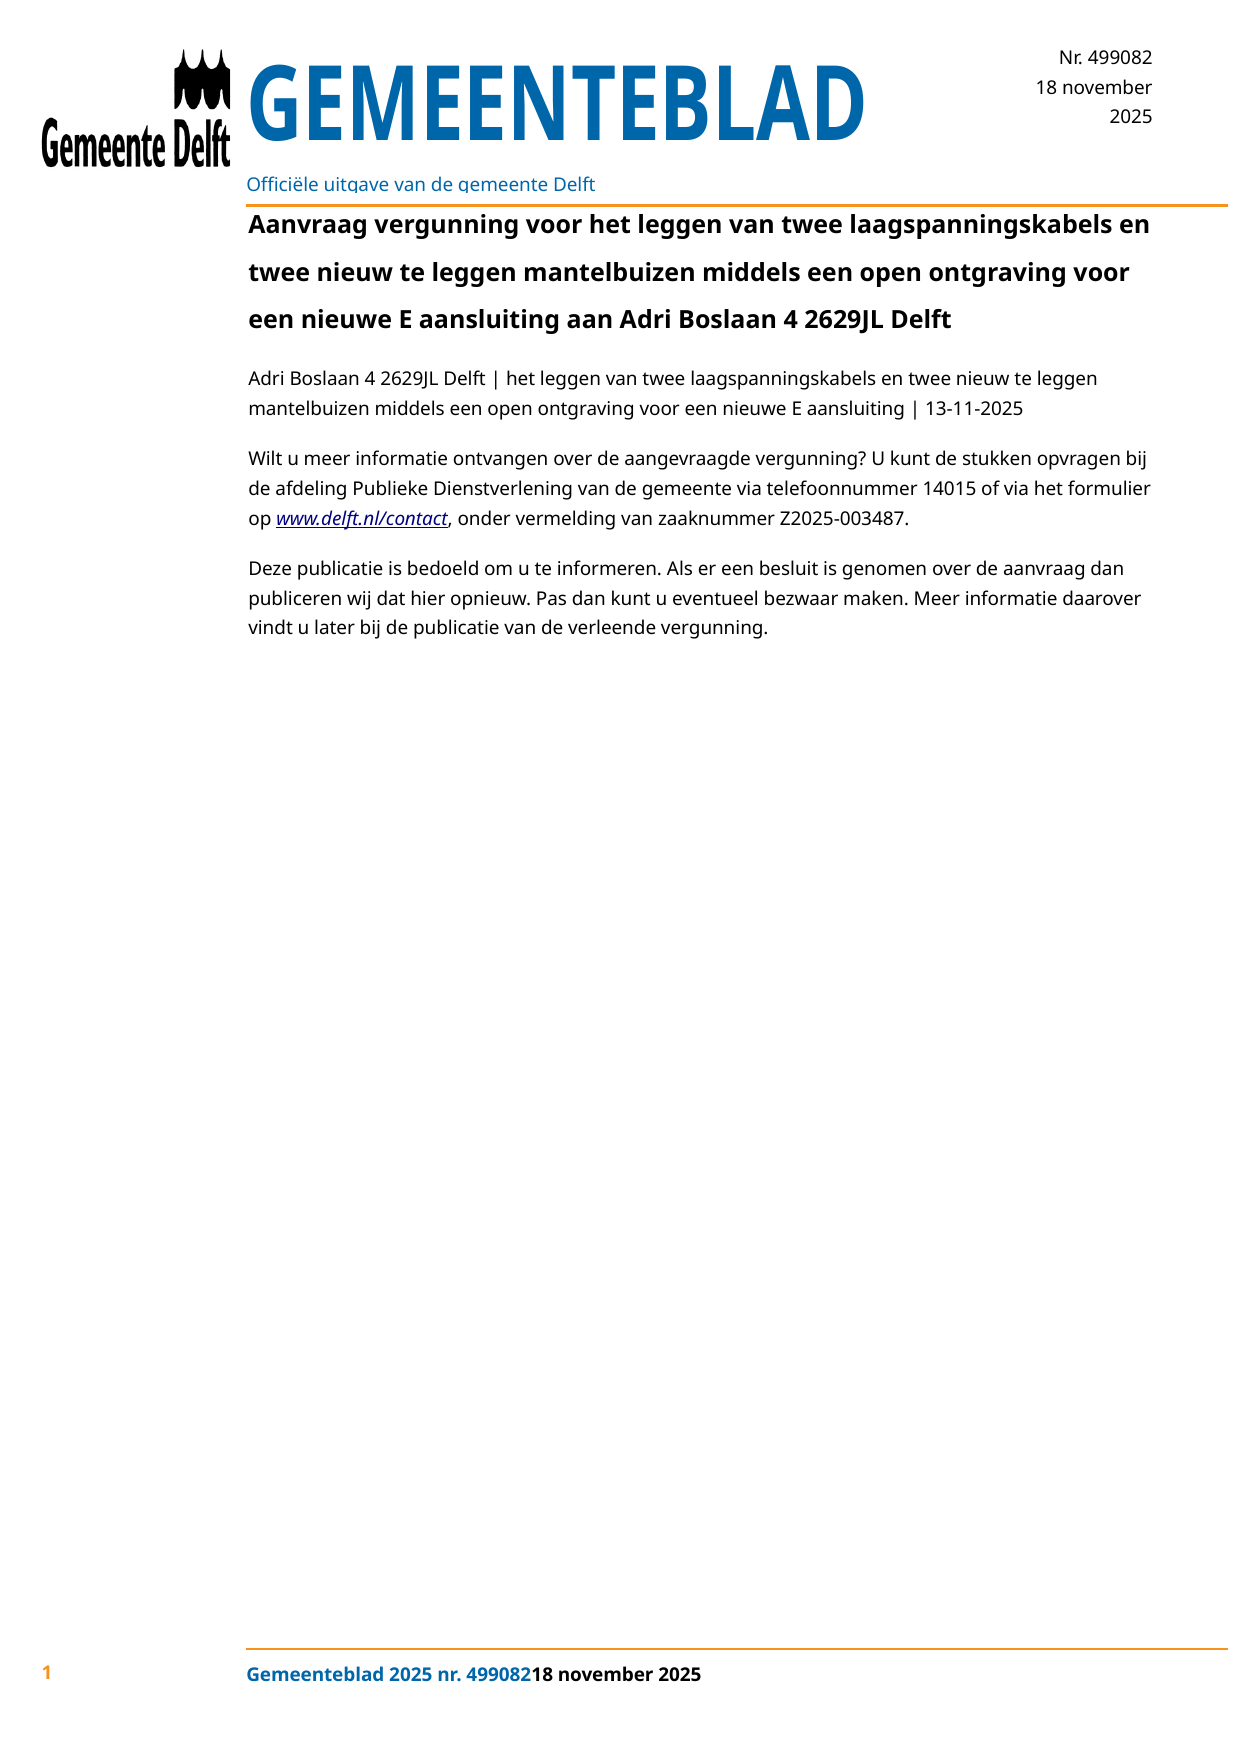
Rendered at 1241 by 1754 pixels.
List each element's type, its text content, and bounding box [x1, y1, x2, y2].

text Aanvraag vergunning voor het leggen van twee laagspanningskabels en twee nieuw te leggen mantelbuizen middels een open ontgraving voor een nieuwe E aansluiting aan Adri Boslaan 4 2629JL Delft [248, 207, 1152, 336]
text Adri Boslaan 4 2629JL Delft | het leggen van twee laagspanningskabels en twee nieuw te leggen mantelbuizen middels een open ontgraving voor een nieuwe E aansluiting | 13-11-2025 [248, 366, 1152, 421]
text Wilt u meer informatie ontvangen over de aangevraagde vergunning? U kunt de stukken opvragen bij de afdeling Publieke Dienstverlening van de gemeente via telefoonnummer 14015 of via het formulier op www.delft.nl/contact, onder vermelding van zaaknummer Z2025-003487. [248, 446, 1152, 530]
picture [41, 47, 231, 172]
text Deze publicatie is bedoeld om u te informeren. Als er een besluit is genomen over de aanvraag dan publiceren wij dat hier opnieuw. Pas dan kunt u eventueel bezwaar maken. Meer informatie daarover vindt u later bij de publicatie van de verleende vergunning. [248, 555, 1152, 640]
